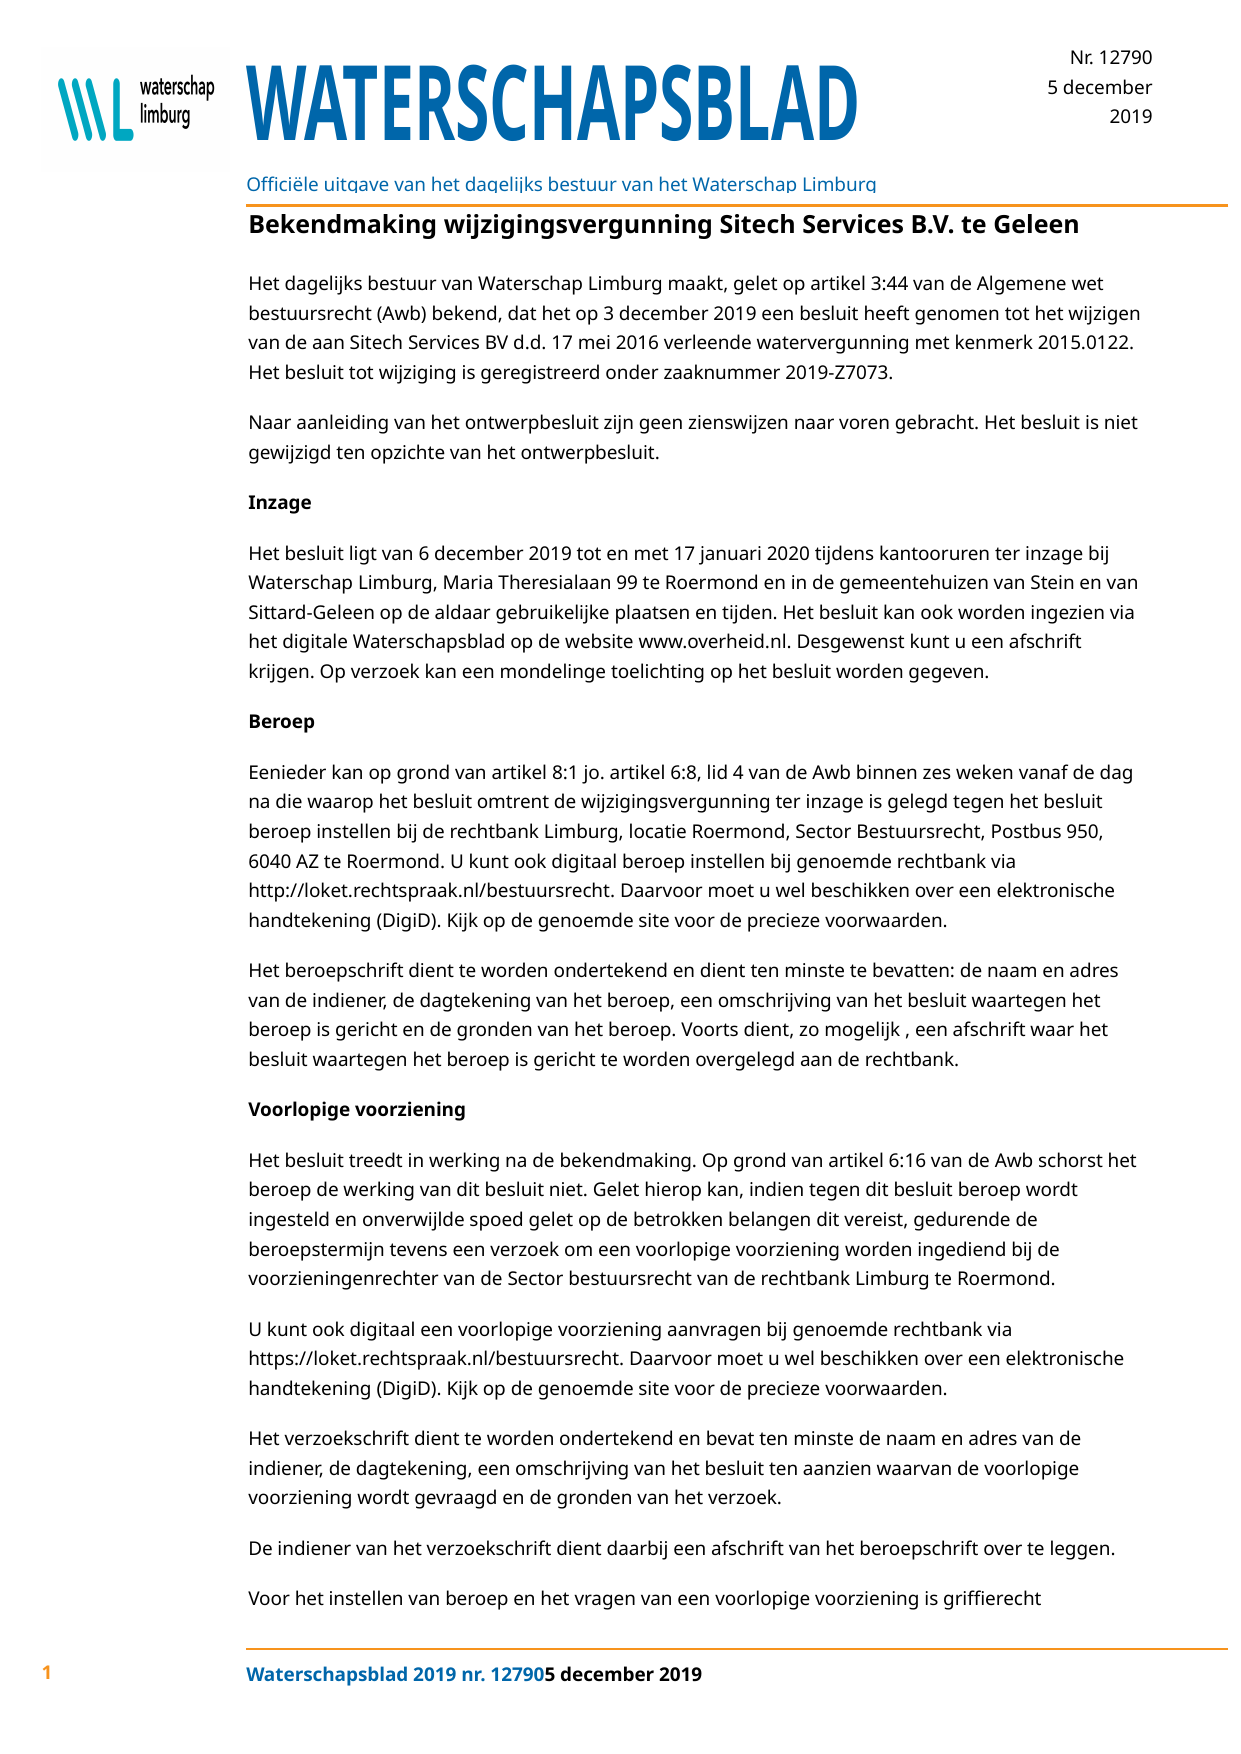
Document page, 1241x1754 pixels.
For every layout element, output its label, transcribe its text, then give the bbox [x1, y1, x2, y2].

text U kunt ook digitaal een voorlopige voorziening aanvragen bij genoemde rechtbank via https://loket.rechtspraak.nl/bestuursrecht. Daarvoor moet u wel beschikken over een elektronische handtekening (DigiD). Kijk op de genoemde site voor de precieze voorwaarden. [248, 1316, 1152, 1401]
text Het besluit treedt in werking na de bekendmaking. Op grond van artikel 6:16 van de Awb schorst het beroep de werking van dit besluit niet. Gelet hierop kan, indien tegen dit besluit beroep wordt ingesteld en onverwijlde spoed gelet op de betrokken belangen dit vereist, gedurende de beroepstermijn tevens een verzoek om een voorlopige voorziening worden ingediend bij de voorzieningenrechter van de Sector bestuursrecht van de rechtbank Limburg te Roermond. [248, 1147, 1152, 1291]
picture [41, 47, 231, 172]
text Naar aanleiding van het ontwerpbesluit zijn geen zienswijzen naar voren gebracht. Het besluit is niet gewijzigd ten opzichte van het ontwerpbesluit. [248, 409, 1152, 465]
text Beroep [248, 709, 1152, 734]
text Bekendmaking wijzigingsvergunning Sitech Services B.V. te Geleen [248, 207, 1152, 241]
text Eenieder kan op grond van artikel 8:1 jo. artikel 6:8, lid 4 van de Awb binnen zes weken vanaf de dag na die waarop het besluit omtrent de wijzigingsvergunning ter inzage is gelegd tegen het besluit beroep instellen bij de rechtbank Limburg, locatie Roermond, Sector Bestuursrecht, Postbus 950, 6040 AZ te Roermond. U kunt ook digitaal beroep instellen bij genoemde rechtbank via http://loket.rechtspraak.nl/bestuursrecht. Daarvoor moet u wel beschikken over een elektronische handtekening (DigiD). Kijk op de genoemde site voor de precieze voorwaarden. [248, 759, 1152, 933]
text Het besluit ligt van 6 december 2019 tot en met 17 januari 2020 tijdens kantooruren ter inzage bij Waterschap Limburg, Maria Theresialaan 99 te Roermond en in de gemeentehuizen van Stein en van Sittard-Geleen op de aldaar gebruikelijke plaatsen en tijden. Het besluit kan ook worden ingezien via het digitale Waterschapsblad op de website www.overheid.nl. Desgewenst kunt u een afschrift krijgen. Op verzoek kan een mondelinge toelichting op het besluit worden gegeven. [248, 540, 1152, 684]
text Inzage [248, 489, 1152, 515]
text De indiener van het verzoekschrift dient daarbij een afschrift van het beroepschrift over te leggen. [248, 1535, 1152, 1561]
text Het verzoekschrift dient te worden ondertekend en bevat ten minste de naam en adres van de indiener, de dagtekening, een omschrijving van het besluit ten aanzien waarvan de voorlopige voorziening wordt gevraagd en de gronden van het verzoek. [248, 1425, 1152, 1510]
text Voor het instellen van beroep en het vragen van een voorlopige voorziening is griffierecht [248, 1585, 1152, 1611]
text Voorlopige voorziening [248, 1097, 1152, 1122]
text Het dagelijks bestuur van Waterschap Limburg maakt, gelet op artikel 3:44 van de Algemene wet bestuursrecht (Awb) bekend, dat het op 3 december 2019 een besluit heeft genomen tot het wijzigen van de aan Sitech Services BV d.d. 17 mei 2016 verleende watervergunning met kenmerk 2015.0122. Het besluit tot wijziging is geregistreerd onder zaaknummer 2019-Z7073. [248, 270, 1152, 385]
text Het beroepschrift dient te worden ondertekend en dient ten minste te bevatten: de naam en adres van de indiener, de dagtekening van het beroep, een omschrijving van het besluit waartegen het beroep is gericht en de gronden van het beroep. Voorts dient, zo mogelijk , een afschrift waar het besluit waartegen het beroep is gericht te worden overgelegd aan de rechtbank. [248, 957, 1152, 1072]
